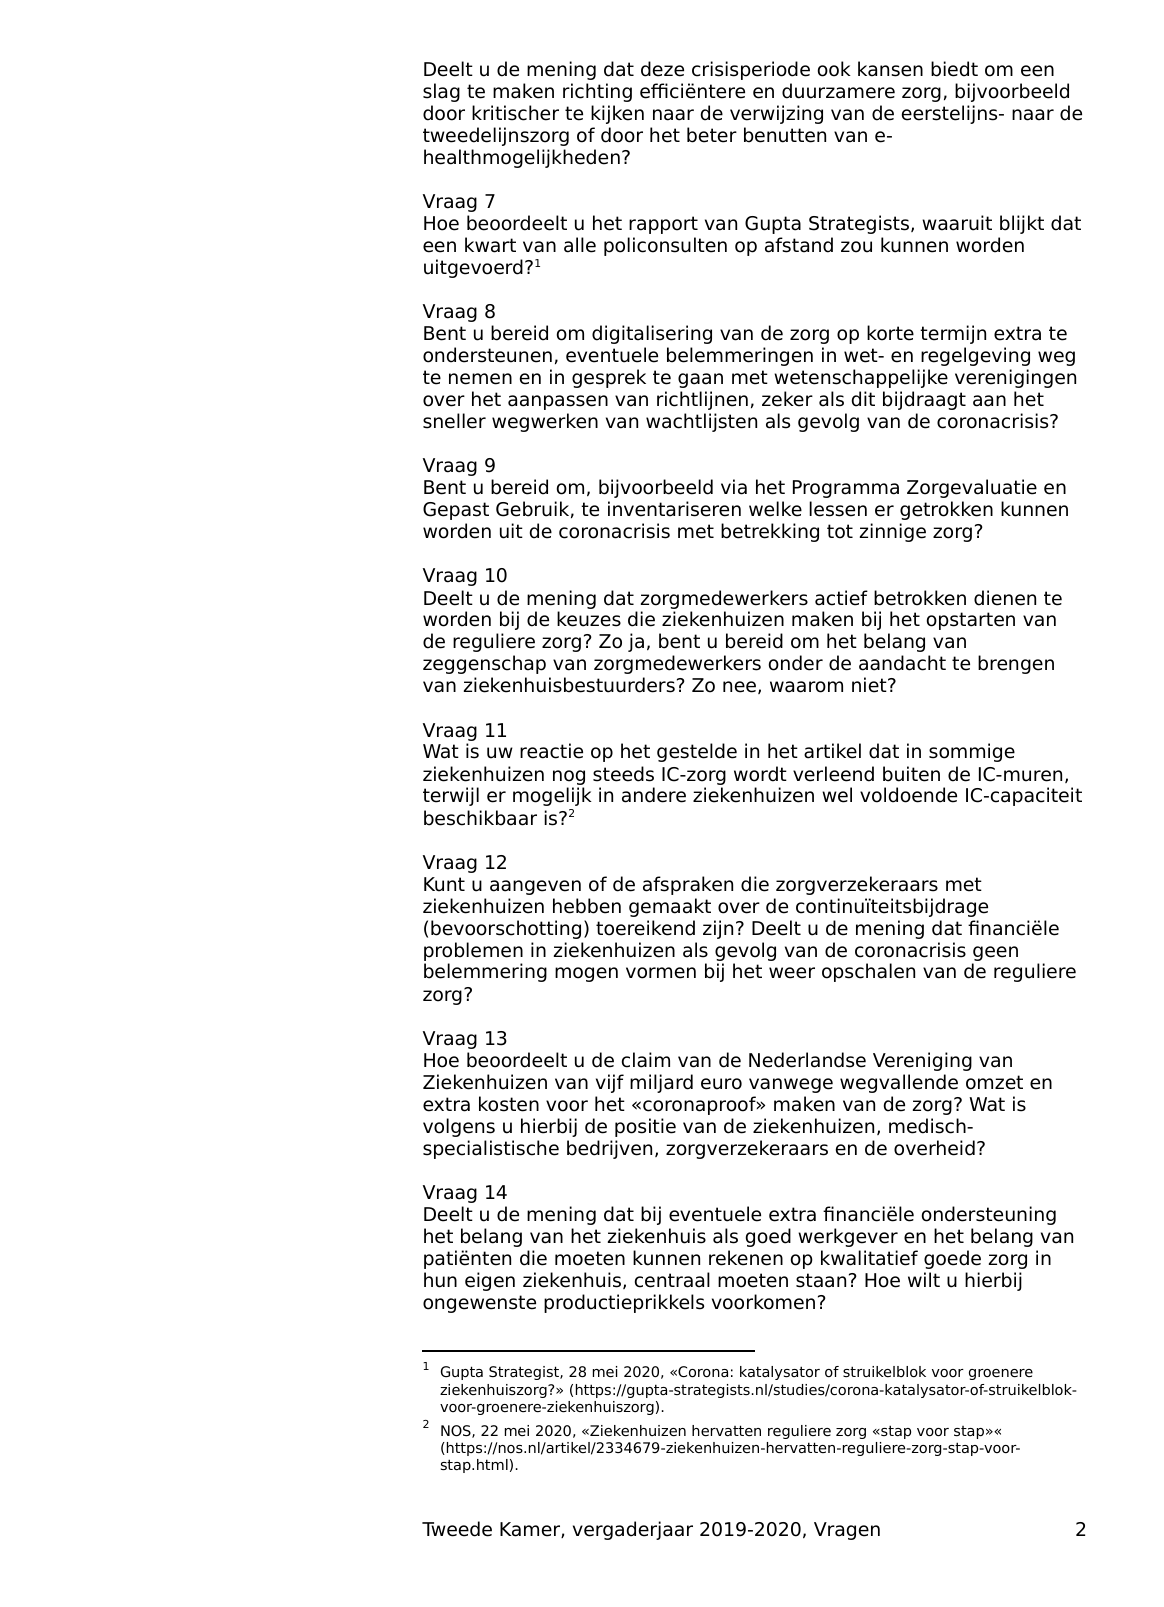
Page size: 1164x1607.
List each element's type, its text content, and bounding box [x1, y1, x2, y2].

text NOS, 22 mei 2020, «Ziekenhuizen hervatten reguliere zorg «stap voor stap»« (https://nos.nl/artikel/2334679-ziekenhuizen-hervatten-reguliere-zorg-stap-voor-stap.html). [422, 1418, 1087, 1474]
text Vraag 12 [422, 852, 1087, 873]
text Hoe beoordeelt u de claim van de Nederlandse Vereniging van Ziekenhuizen van vijf miljard euro vanwege wegvallende omzet en extra kosten voor het «coronaproof» maken van de zorg? Wat is volgens u hierbij de positie van de ziekenhuizen, medisch-specialistische bedrijven, zorgverzekeraars en de overheid? [422, 1049, 1087, 1159]
text Vraag 8 [422, 301, 1087, 323]
text Vraag 10 [422, 565, 1087, 587]
text Wat is uw reactie op het gestelde in het artikel dat in sommige ziekenhuizen nog steeds IC-zorg wordt verleend buiten de IC-muren, terwijl er mogelijk in andere ziekenhuizen wel voldoende IC-capaciteit beschikbaar is? [422, 741, 1087, 829]
text Vraag 7 [422, 191, 1087, 213]
text Vraag 14 [422, 1182, 1087, 1204]
text Bent u bereid om, bijvoorbeeld via het Programma Zorgevaluatie en Gepast Gebruik, te inventariseren welke lessen er getrokken kunnen worden uit de coronacrisis met betrekking tot zinnige zorg? [422, 477, 1087, 543]
text Deelt u de mening dat deze crisisperiode ook kansen biedt om een slag te maken richting efficiëntere en duurzamere zorg, bijvoorbeeld door kritischer te kijken naar de verwijzing van de eerstelijns- naar de tweedelijnszorg of door het beter benutten van e-healthmogelijkheden? [422, 59, 1087, 169]
text Vraag 11 [422, 719, 1087, 741]
text Deelt u de mening dat bij eventuele extra financiële ondersteuning het belang van het ziekenhuis als goed werkgever en het belang van patiënten die moeten kunnen rekenen op kwalitatief goede zorg in hun eigen ziekenhuis, centraal moeten staan? Hoe wilt u hierbij ongewenste productieprikkels voorkomen? [422, 1204, 1087, 1313]
text Deelt u de mening dat zorgmedewerkers actief betrokken dienen te worden bij de keuzes die ziekenhuizen maken bij het opstarten van de reguliere zorg? Zo ja, bent u bereid om het belang van zeggenschap van zorgmedewerkers onder de aandacht te brengen van ziekenhuisbestuurders? Zo nee, waarom niet? [422, 587, 1087, 697]
text Hoe beoordeelt u het rapport van Gupta Strategists, waaruit blijkt dat een kwart van alle policonsulten op afstand zou kunnen worden uitgevoerd? [422, 213, 1087, 279]
text Gupta Strategist, 28 mei 2020, «Corona: katalysator of struikelblok voor groenere ziekenhuiszorg?» (https://gupta-strategists.nl/studies/corona-katalysator-of-struikelblok-voor-groenere-ziekenhuiszorg). [422, 1360, 1087, 1416]
text Bent u bereid om digitalisering van de zorg op korte termijn extra te ondersteunen, eventuele belemmeringen in wet- en regelgeving weg te nemen en in gesprek te gaan met wetenschappelijke verenigingen over het aanpassen van richtlijnen, zeker als dit bijdraagt aan het sneller wegwerken van wachtlijsten als gevolg van de coronacrisis? [422, 323, 1087, 433]
text Vraag 9 [422, 455, 1087, 477]
text Kunt u aangeven of de afspraken die zorgverzekeraars met ziekenhuizen hebben gemaakt over de continuïteitsbijdrage (bevoorschotting) toereikend zijn? Deelt u de mening dat financiële problemen in ziekenhuizen als gevolg van de coronacrisis geen belemmering mogen vormen bij het weer opschalen van de reguliere zorg? [422, 873, 1087, 1005]
text Vraag 13 [422, 1028, 1087, 1049]
